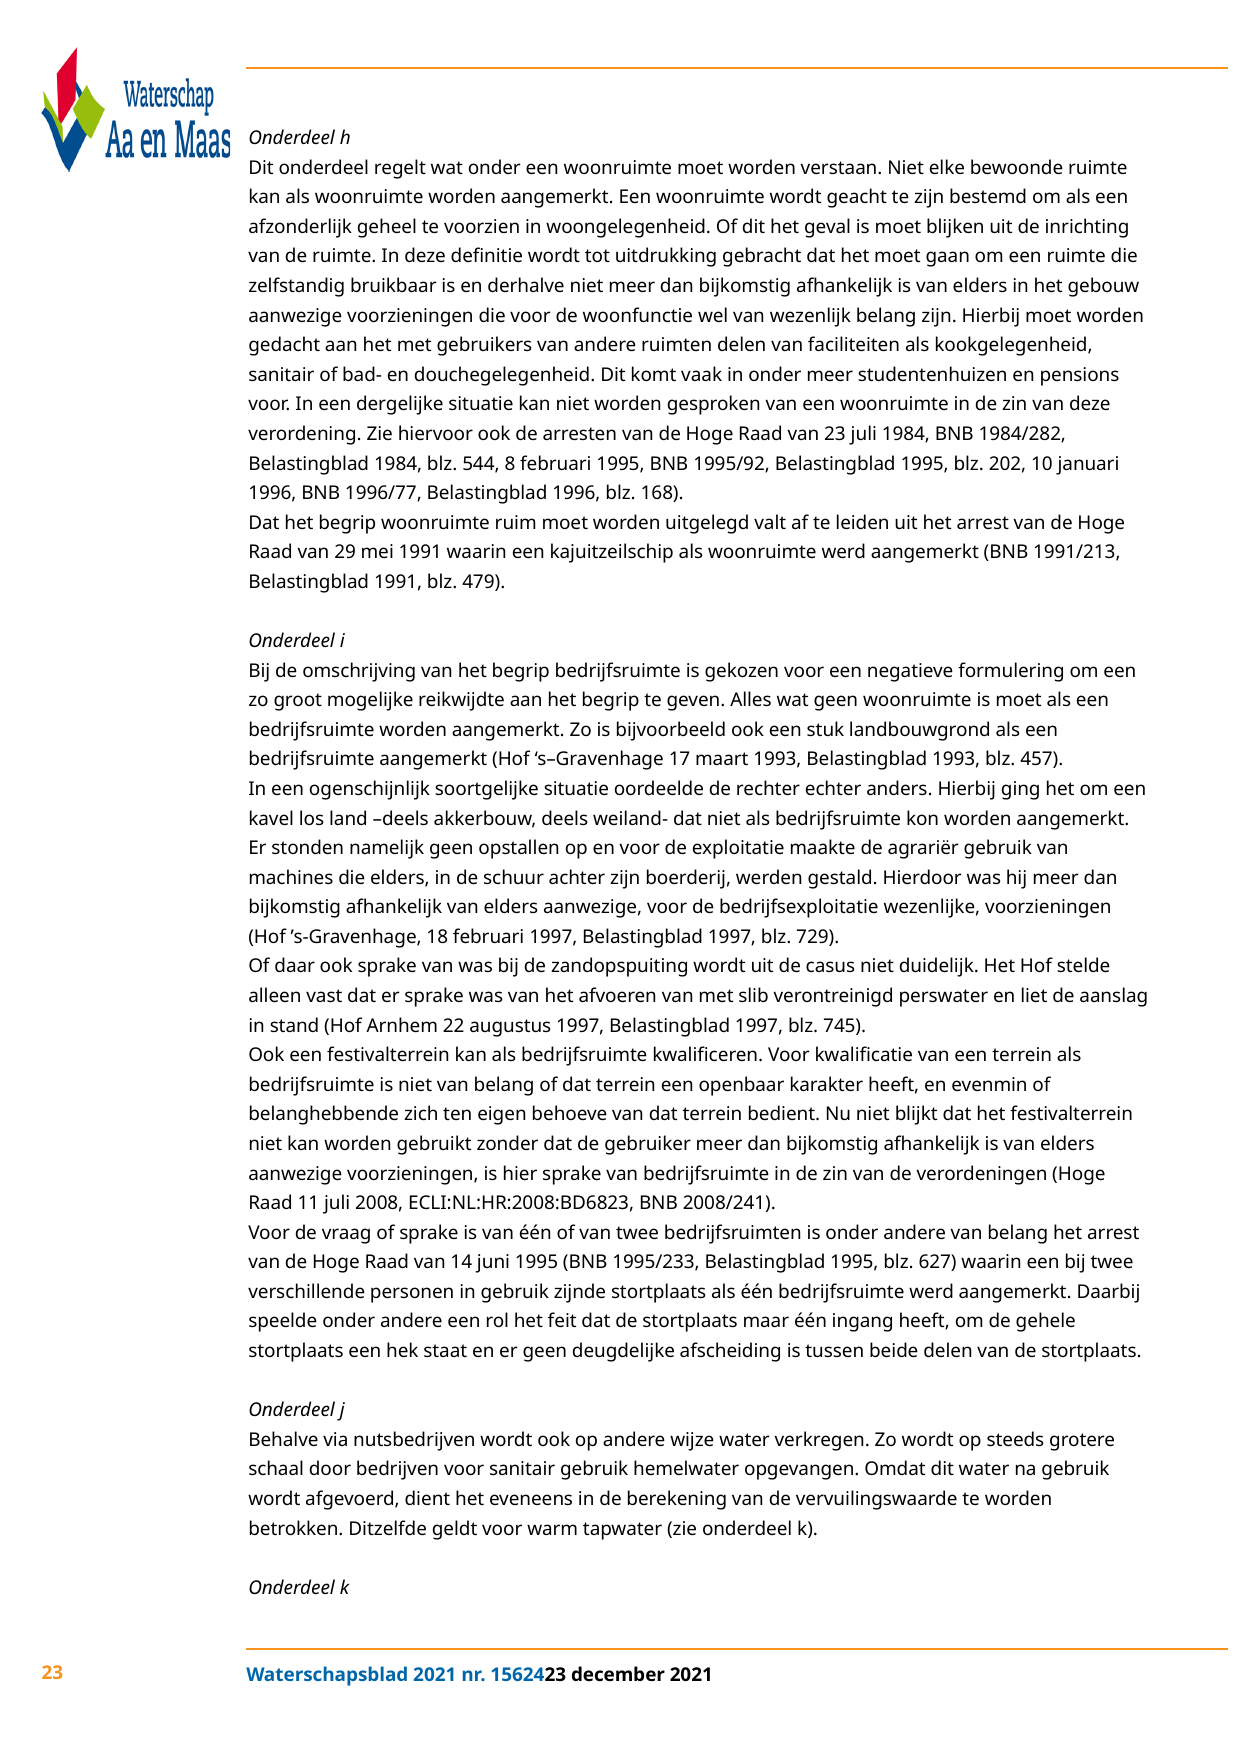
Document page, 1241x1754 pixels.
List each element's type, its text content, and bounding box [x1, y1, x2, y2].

text Bij de omschrijving van het begrip bedrijfsruimte is gekozen voor een negatieve formulering om een zo groot mogelijke reikwijdte aan het begrip te geven. Alles wat geen woonruimte is moet als een bedrijfsruimte worden aangemerkt. Zo is bijvoorbeeld ook een stuk landbouwgrond als een bedrijfsruimte aangemerkt (Hof ‘s–Gravenhage 17 maart 1993, Belastingblad 1993, blz. 457). [248, 657, 1152, 771]
text Dat het begrip woonruimte ruim moet worden uitgelegd valt af te leiden uit het arrest van de Hoge Raad van 29 mei 1991 waarin een kajuitzeilschip als woonruimte werd aangemerkt (BNB 1991/213, Belastingblad 1991, blz. 479). [248, 509, 1152, 594]
picture [41, 47, 231, 172]
text Onderdeel h [248, 124, 1152, 150]
text Onderdeel j [248, 1396, 1152, 1422]
text Of daar ook sprake van was bij de zandopspuiting wordt uit de casus niet duidelijk. Het Hof stelde alleen vast dat er sprake was van het afvoeren van met slib verontreinigd perswater en liet de aanslag in stand (Hof Arnhem 22 augustus 1997, Belastingblad 1997, blz. 745). [248, 953, 1152, 1038]
text Behalve via nutsbedrijven wordt ook op andere wijze water verkregen. Zo wordt op steeds grotere schaal door bedrijven voor sanitair gebruik hemelwater opgevangen. Omdat dit water na gebruik wordt afgevoerd, dient het eveneens in de berekening van de vervuilingswaarde te worden betrokken. Ditzelfde geldt voor warm tapwater (zie onderdeel k). [248, 1426, 1152, 1541]
text Onderdeel i [248, 627, 1152, 653]
text Onderdeel k [248, 1574, 1152, 1600]
text Dit onderdeel regelt wat onder een woonruimte moet worden verstaan. Niet elke bewoonde ruimte kan als woonruimte worden aangemerkt. Een woonruimte wordt geacht te zijn bestemd om als een afzonderlijk geheel te voorzien in woongelegenheid. Of dit het geval is moet blijken uit de inrichting van de ruimte. In deze definitie wordt tot uitdrukking gebracht dat het moet gaan om een ruimte die zelfstandig bruikbaar is en derhalve niet meer dan bijkomstig afhankelijk is van elders in het gebouw aanwezige voorzieningen die voor de woonfunctie wel van wezenlijk belang zijn. Hierbij moet worden gedacht aan het met gebruikers van andere ruimten delen van faciliteiten als kookgelegenheid, sanitair of bad- en douchegelegenheid. Dit komt vaak in onder meer studentenhuizen en pensions voor. In een dergelijke situatie kan niet worden gesproken van een woonruimte in de zin van deze verordening. Zie hiervoor ook de arresten van de Hoge Raad van 23 juli 1984, BNB 1984/282, Belastingblad 1984, blz. 544, 8 februari 1995, BNB 1995/92, Belastingblad 1995, blz. 202, 10 januari 1996, BNB 1996/77, Belastingblad 1996, blz. 168). [248, 154, 1152, 505]
text Ook een festivalterrein kan als bedrijfsruimte kwalificeren. Voor kwalificatie van een terrein als bedrijfsruimte is niet van belang of dat terrein een openbaar karakter heeft, en evenmin of belanghebbende zich ten eigen behoeve van dat terrein bedient. Nu niet blijkt dat het festivalterrein niet kan worden gebruikt zonder dat de gebruiker meer dan bijkomstig afhankelijk is van elders aanwezige voorzieningen, is hier sprake van bedrijfsruimte in de zin van de verordeningen (Hoge Raad 11 juli 2008, ECLI:NL:HR:2008:BD6823, BNB 2008/241). [248, 1041, 1152, 1215]
text In een ogenschijnlijk soortgelijke situatie oordeelde de rechter echter anders. Hierbij ging het om een kavel los land –deels akkerbouw, deels weiland- dat niet als bedrijfsruimte kon worden aangemerkt. Er stonden namelijk geen opstallen op en voor de exploitatie maakte de agrariër gebruik van machines die elders, in de schuur achter zijn boerderij, werden gestald. Hierdoor was hij meer dan bijkomstig afhankelijk van elders aanwezige, voor de bedrijfsexploitatie wezenlijke, voorzieningen (Hof ’s-Gravenhage, 18 februari 1997, Belastingblad 1997, blz. 729). [248, 775, 1152, 949]
text Voor de vraag of sprake is van één of van twee bedrijfsruimten is onder andere van belang het arrest van de Hoge Raad van 14 juni 1995 (BNB 1995/233, Belastingblad 1995, blz. 627) waarin een bij twee verschillende personen in gebruik zijnde stortplaats als één bedrijfsruimte werd aangemerkt. Daarbij speelde onder andere een rol het feit dat de stortplaats maar één ingang heeft, om de gehele stortplaats een hek staat en er geen deugdelijke afscheiding is tussen beide delen van de stortplaats. [248, 1219, 1152, 1363]
